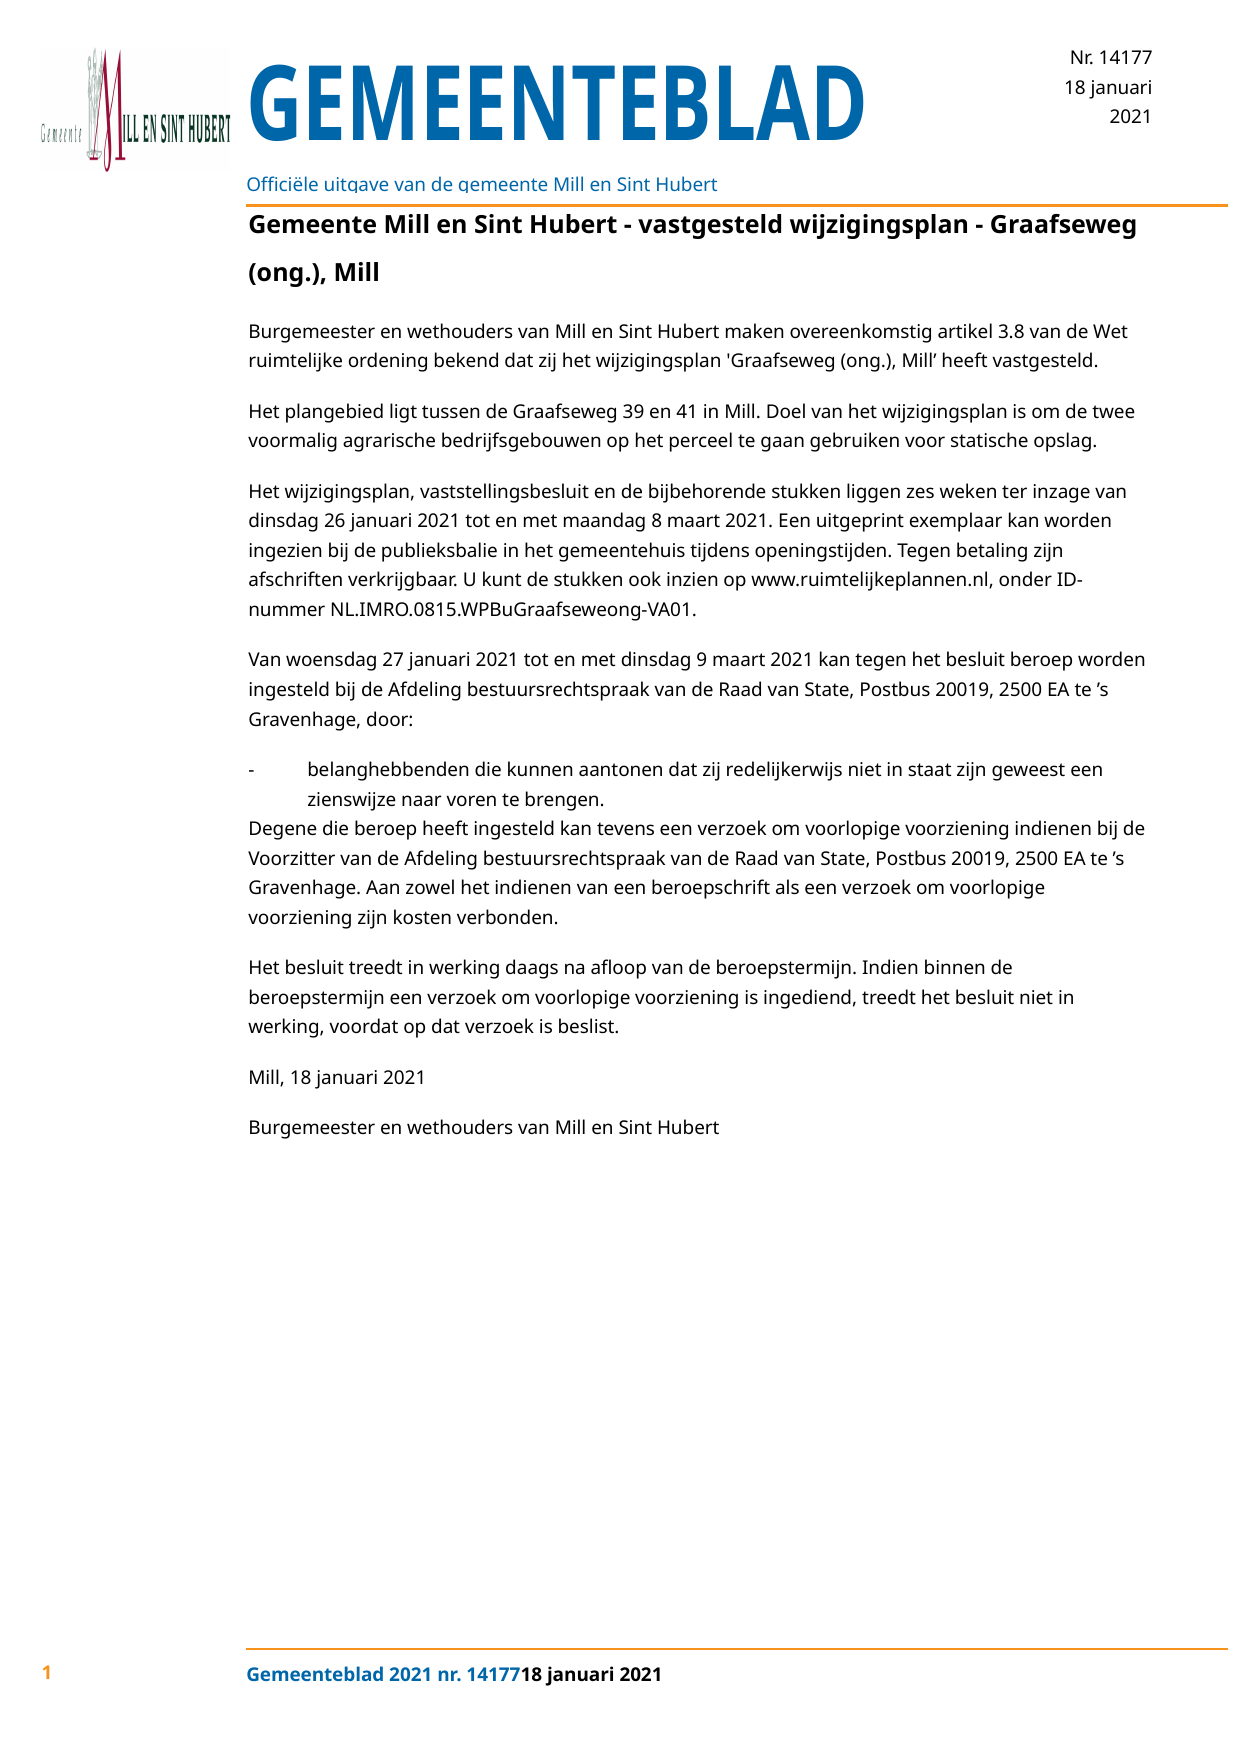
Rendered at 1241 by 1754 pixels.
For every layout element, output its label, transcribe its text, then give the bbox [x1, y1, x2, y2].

text Het wijzigingsplan, vaststellingsbesluit en de bijbehorende stukken liggen zes weken ter inzage van dinsdag 26 januari 2021 tot en met maandag 8 maart 2021. Een uitgeprint exemplaar kan worden ingezien bij de publieksbalie in het gemeentehuis tijdens openingstijden. Tegen betaling zijn afschriften verkrijgbaar. U kunt de stukken ook inzien op www.ruimtelijkeplannen.nl, onder ID-nummer NL.IMRO.0815.WPBuGraafseweong-VA01. [248, 478, 1152, 622]
picture [41, 47, 231, 172]
list belanghebbenden die kunnen aantonen dat zij redelijkerwijs niet in staat zijn geweest een zienswijze naar voren te brengen. [248, 756, 1152, 812]
text Gemeente Mill en Sint Hubert - vastgesteld wijzigingsplan - Graafseweg (ong.), Mill [248, 207, 1152, 288]
text Het besluit treedt in werking daags na afloop van de beroepstermijn. Indien binnen de beroepstermijn een verzoek om voorlopige voorziening is ingediend, treedt het besluit niet in werking, voordat op dat verzoek is beslist. [248, 954, 1152, 1039]
text Van woensdag 27 januari 2021 tot en met dinsdag 9 maart 2021 kan tegen het besluit beroep worden ingesteld bij de Afdeling bestuursrechtspraak van de Raad van State, Postbus 20019, 2500 EA te ’s Gravenhage, door: [248, 647, 1152, 732]
text Degene die beroep heeft ingesteld kan tevens een verzoek om voorlopige voorziening indienen bij de Voorzitter van de Afdeling bestuursrechtspraak van de Raad van State, Postbus 20019, 2500 EA te ’s Gravenhage. Aan zowel het indienen van een beroepschrift als een verzoek om voorlopige voorziening zijn kosten verbonden. [248, 815, 1152, 930]
text Burgemeester en wethouders van Mill en Sint Hubert maken overeenkomstig artikel 3.8 van de Wet ruimtelijke ordening bekend dat zij het wijzigingsplan 'Graafseweg (ong.), Mill’ heeft vastgesteld. [248, 318, 1152, 373]
text Burgemeester en wethouders van Mill en Sint Hubert [248, 1114, 1152, 1140]
text Het plangebied ligt tussen de Graafseweg 39 en 41 in Mill. Doel van het wijzigingsplan is om de twee voormalig agrarische bedrijfsgebouwen op het perceel te gaan gebruiken voor statische opslag. [248, 398, 1152, 453]
text Mill, 18 januari 2021 [248, 1064, 1152, 1090]
